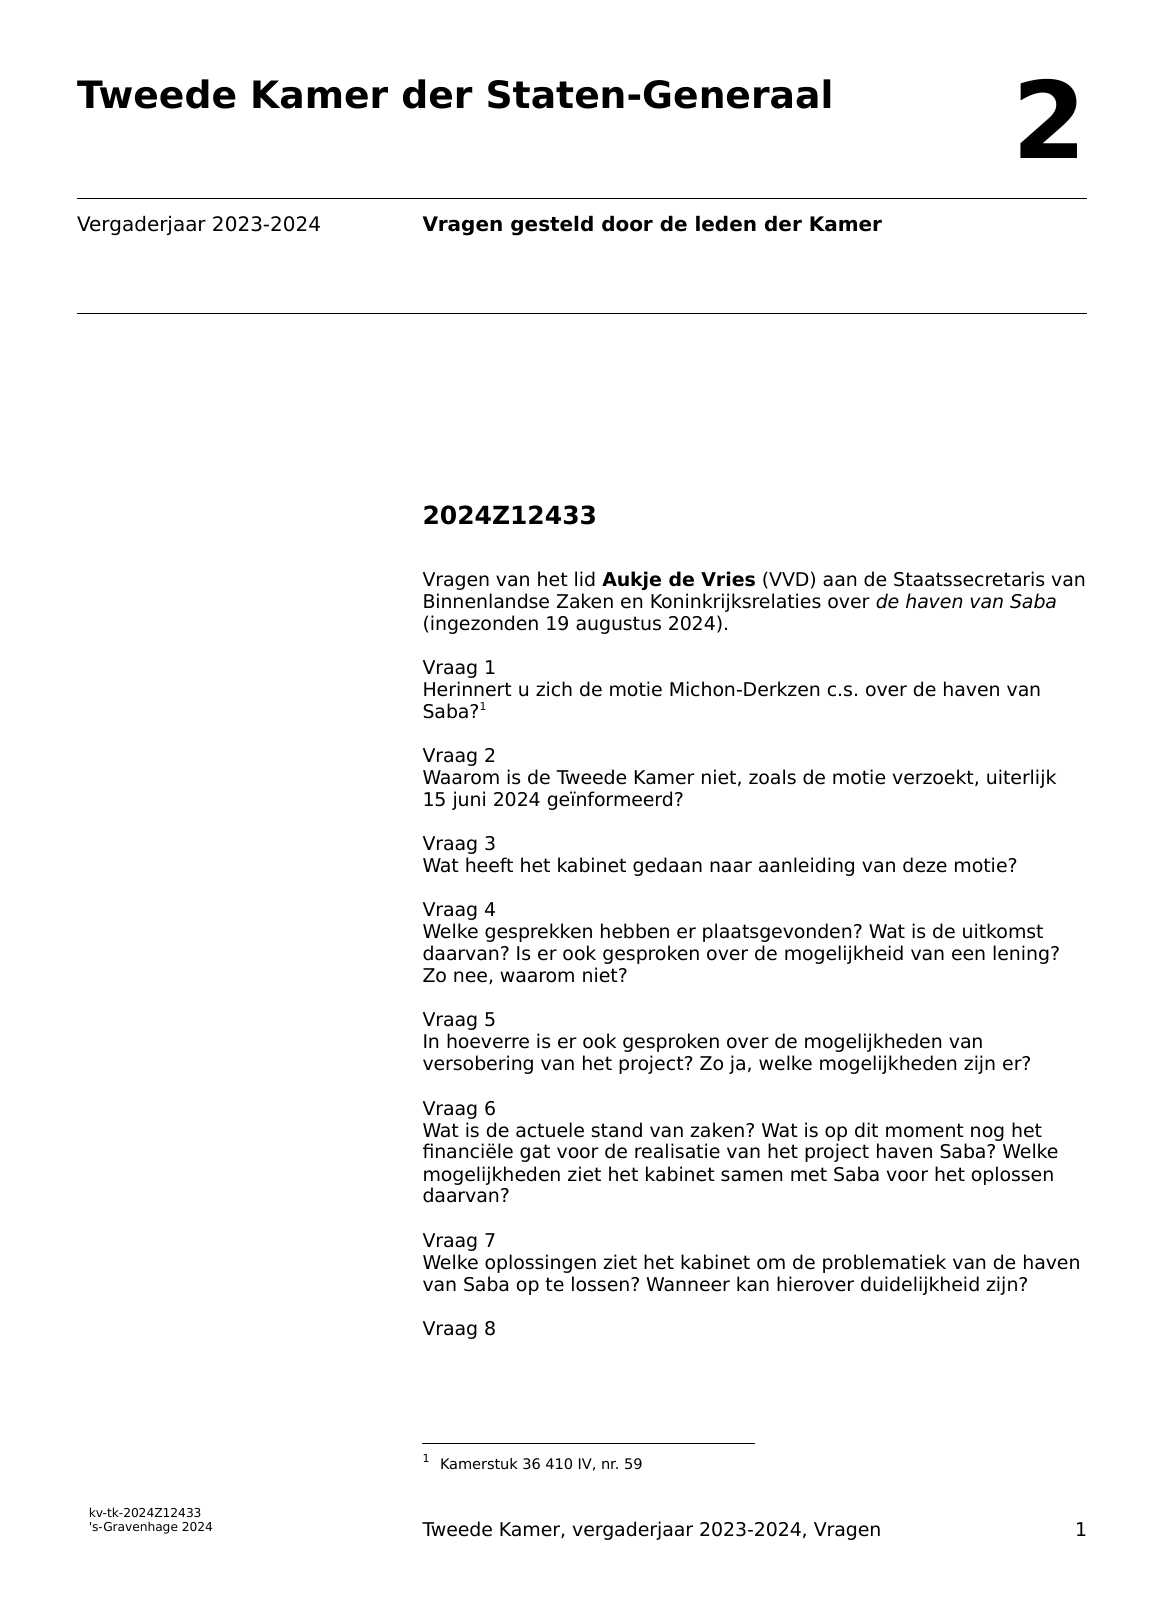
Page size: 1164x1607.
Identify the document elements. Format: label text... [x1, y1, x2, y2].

text In hoeverre is er ook gesproken over de mogelijkheden van versobering van het project? Zo ja, welke mogelijkheden zijn er? [422, 1031, 1087, 1075]
text Waarom is de Tweede Kamer niet, zoals de motie verzoekt, uiterlijk 15 juni 2024 geïnformeerd? [422, 767, 1087, 811]
text Wat heeft het kabinet gedaan naar aanleiding van deze motie? [422, 855, 1087, 877]
text Vraag 2 [422, 745, 1087, 767]
text Vraag 5 [422, 1009, 1087, 1031]
text Welke oplossingen ziet het kabinet om de problematiek van de haven van Saba op te lossen? Wanneer kan hierover duidelijkheid zijn? [422, 1252, 1087, 1296]
text Vraag 8 [422, 1318, 1087, 1340]
text kv-tk-2024Z12433 [88, 1506, 323, 1520]
table_cell Vergaderjaar 2023-2024 [77, 199, 422, 313]
table_cell Vragen gesteld door de leden der Kamer [422, 199, 1087, 313]
table_header Tweede Kamer der Staten-Generaal [77, 59, 886, 198]
text Vraag 4 [422, 899, 1087, 921]
text Vragen van het lid Aukje de Vries (VVD) aan de Staatssecretaris van Binnenlandse Zaken en Koninkrijksrelaties over de haven van Saba (ingezonden 19 augustus 2024). [422, 569, 1087, 635]
text Vraag 1 [422, 657, 1087, 679]
text Kamerstuk 36 410 IV, nr. 59 [422, 1452, 1087, 1474]
text Vraag 6 [422, 1097, 1087, 1119]
text Vraag 3 [422, 833, 1087, 855]
text 's-Gravenhage 2024 [88, 1520, 323, 1534]
text Wat is de actuele stand van zaken? Wat is op dit moment nog het financiële gat voor de realisatie van het project haven Saba? Welke mogelijkheden ziet het kabinet samen met Saba voor het oplossen daarvan? [422, 1119, 1087, 1207]
text Welke gesprekken hebben er plaatsgevonden? Wat is de uitkomst daarvan? Is er ook gesproken over de mogelijkheid van een lening? Zo nee, waarom niet? [422, 921, 1087, 987]
text 2024Z12433 [422, 501, 1087, 531]
text Vraag 7 [422, 1229, 1087, 1252]
text Herinnert u zich de motie Michon-Derkzen c.s. over de haven van Saba? [422, 679, 1087, 723]
table_header 2 [886, 59, 1087, 198]
